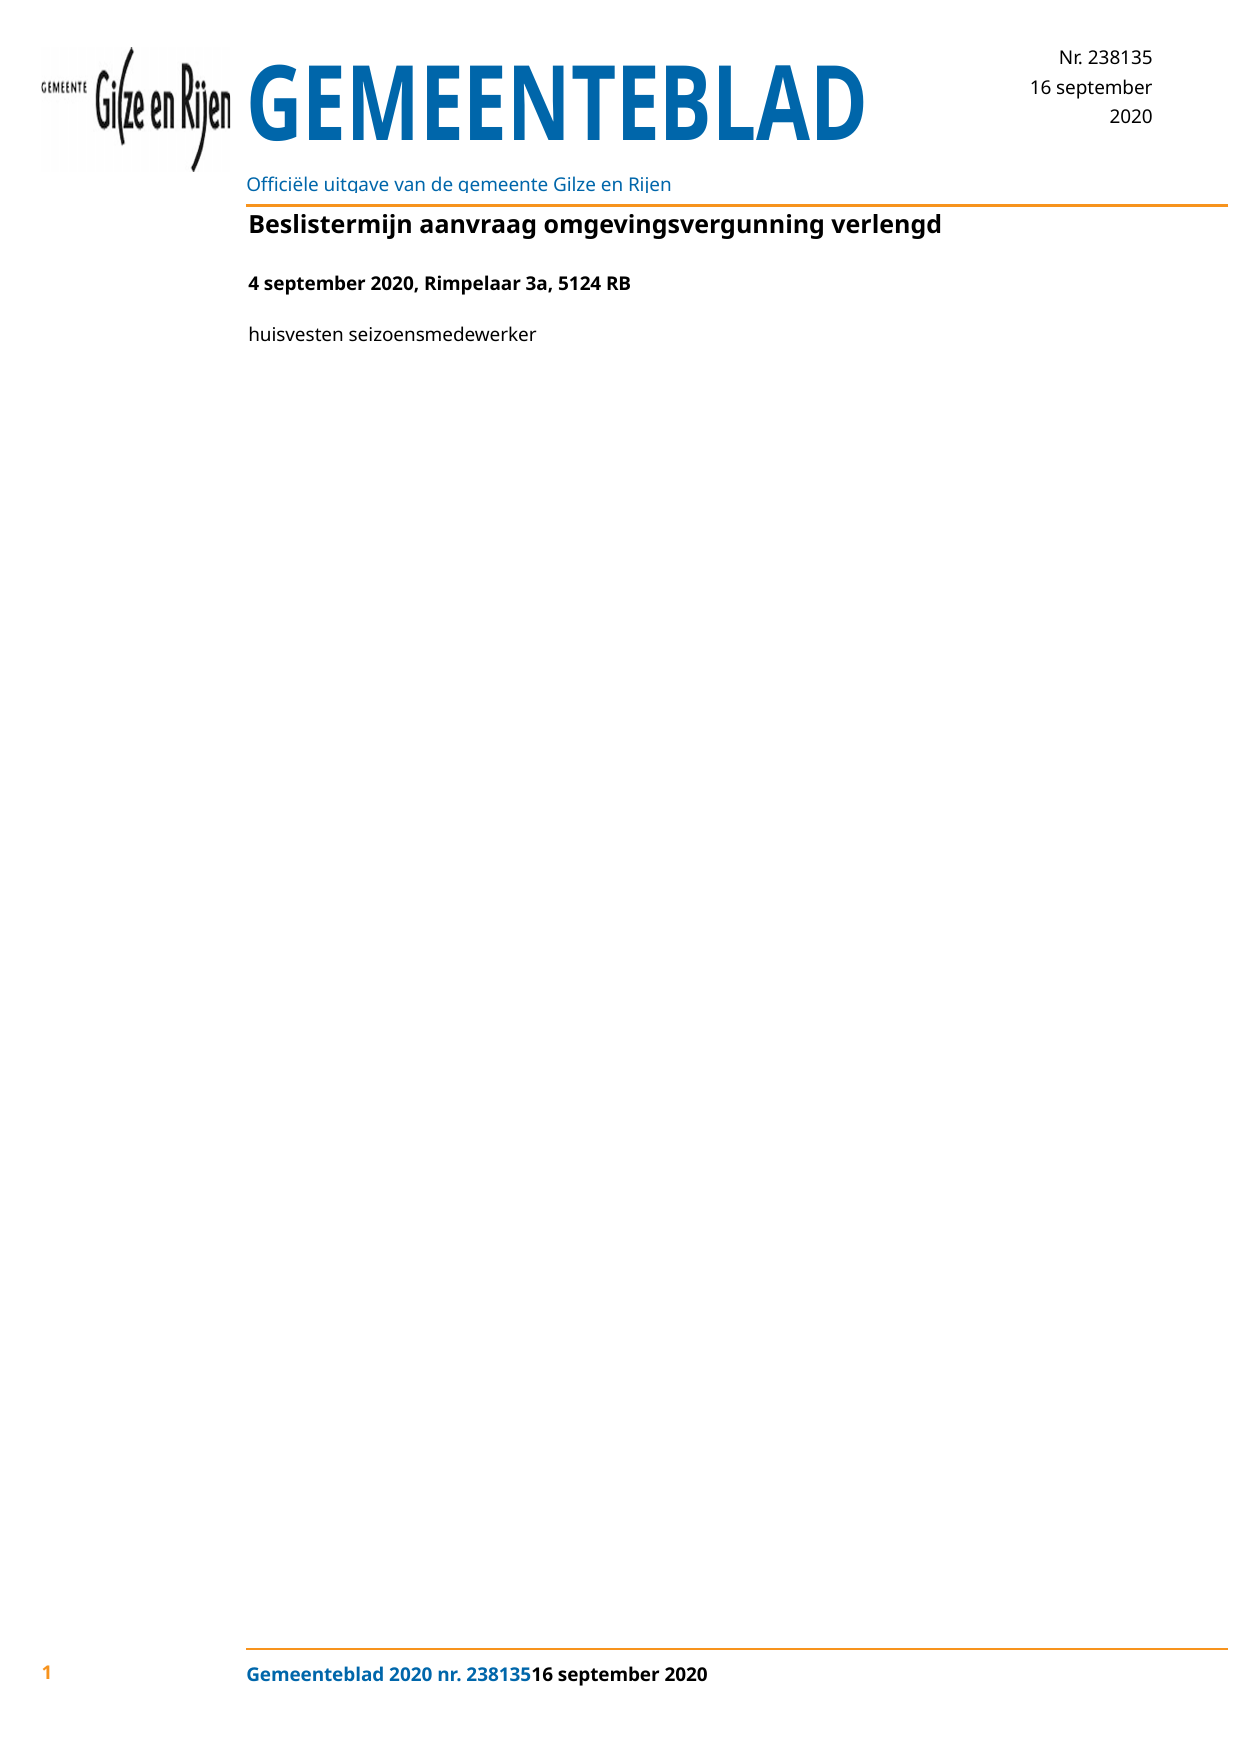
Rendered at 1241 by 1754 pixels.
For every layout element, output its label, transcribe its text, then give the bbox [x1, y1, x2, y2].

text Beslistermijn aanvraag omgevingsvergunning verlengd [248, 207, 1152, 241]
text huisvesten seizoensmedewerker [248, 321, 1152, 346]
picture [41, 47, 231, 172]
text 4 september 2020, Rimpelaar 3a, 5124 RB [248, 270, 1152, 296]
